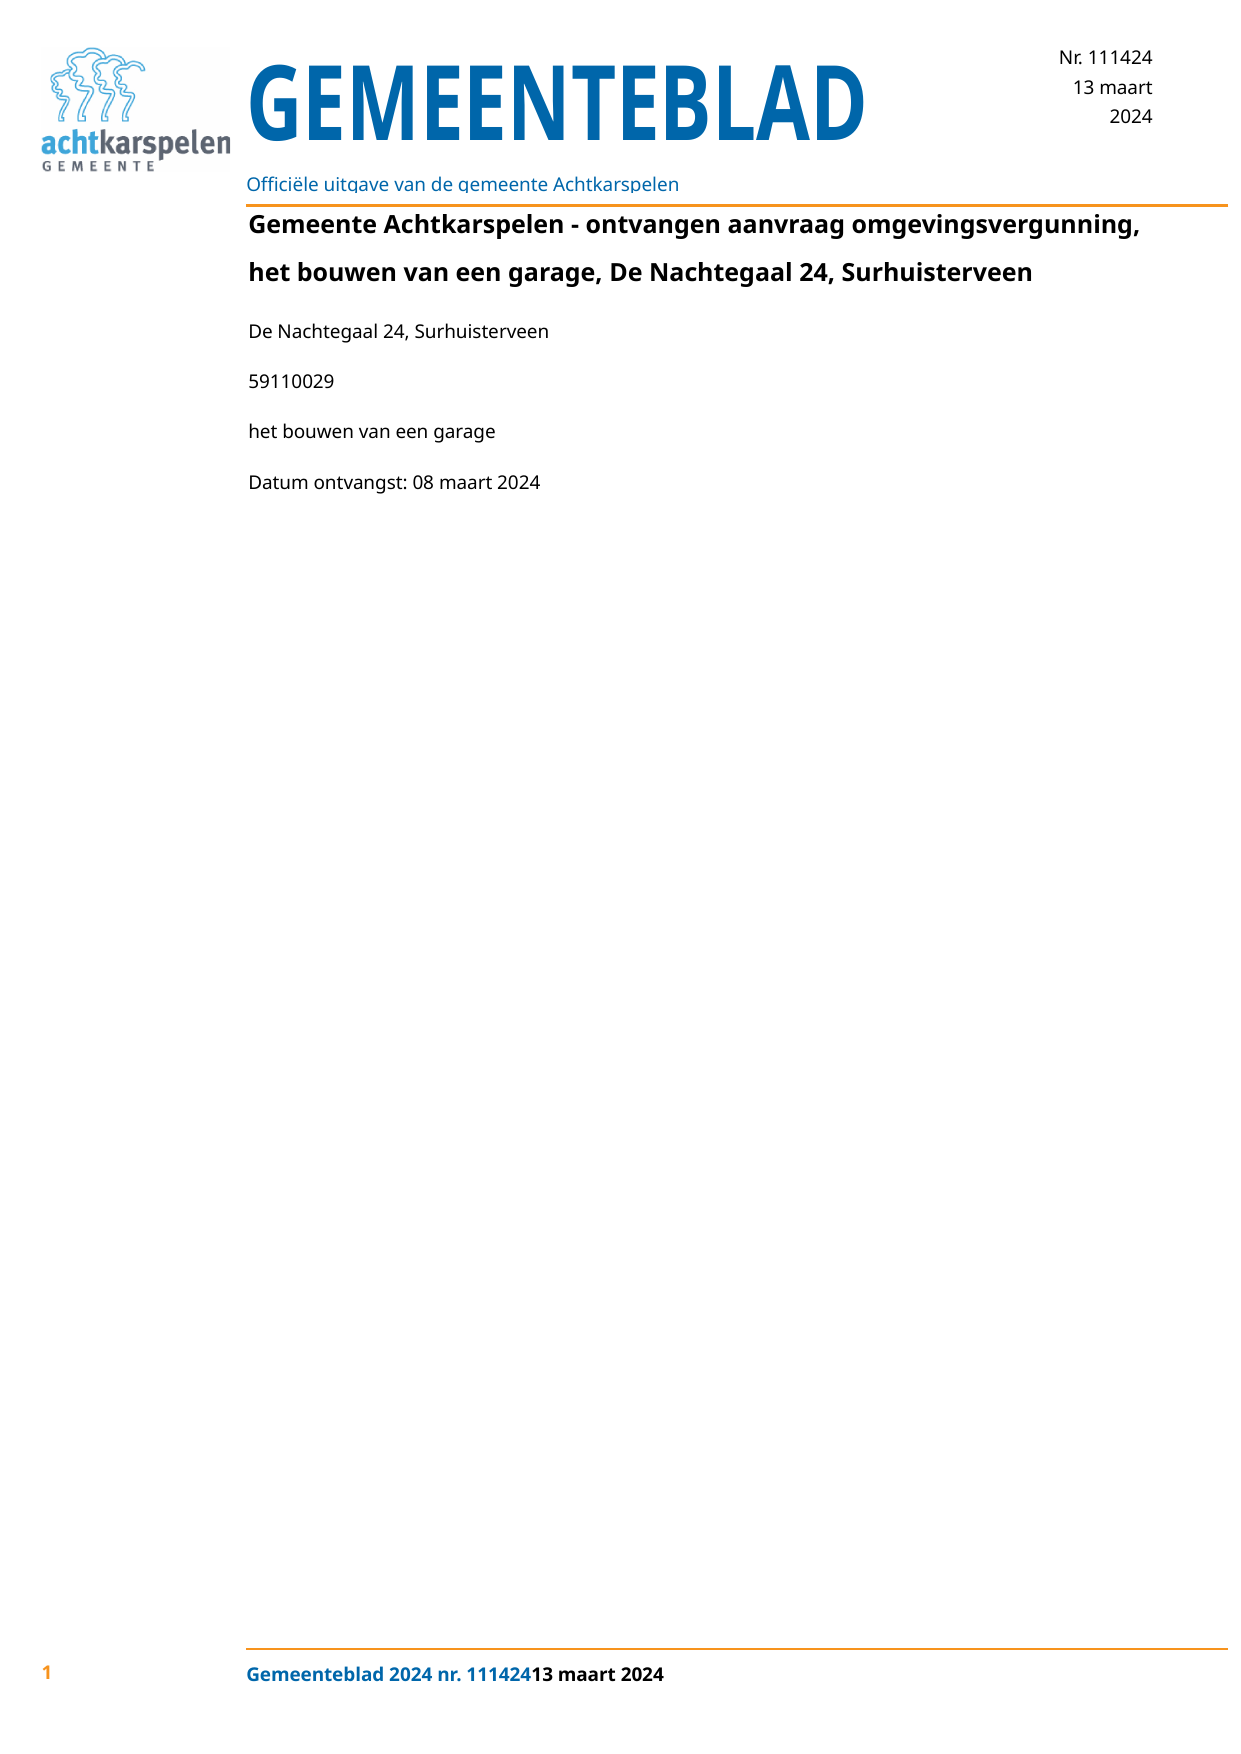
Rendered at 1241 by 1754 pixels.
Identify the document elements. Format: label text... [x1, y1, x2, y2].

text Datum ontvangst: 08 maart 2024 [248, 469, 1152, 495]
text Gemeente Achtkarspelen - ontvangen aanvraag omgevingsvergunning, het bouwen van een garage, De Nachtegaal 24, Surhuisterveen [248, 207, 1152, 288]
text De Nachtegaal 24, Surhuisterveen [248, 318, 1152, 344]
text 59110029 [248, 368, 1152, 394]
picture [41, 47, 231, 172]
text het bouwen van een garage [248, 419, 1152, 444]
